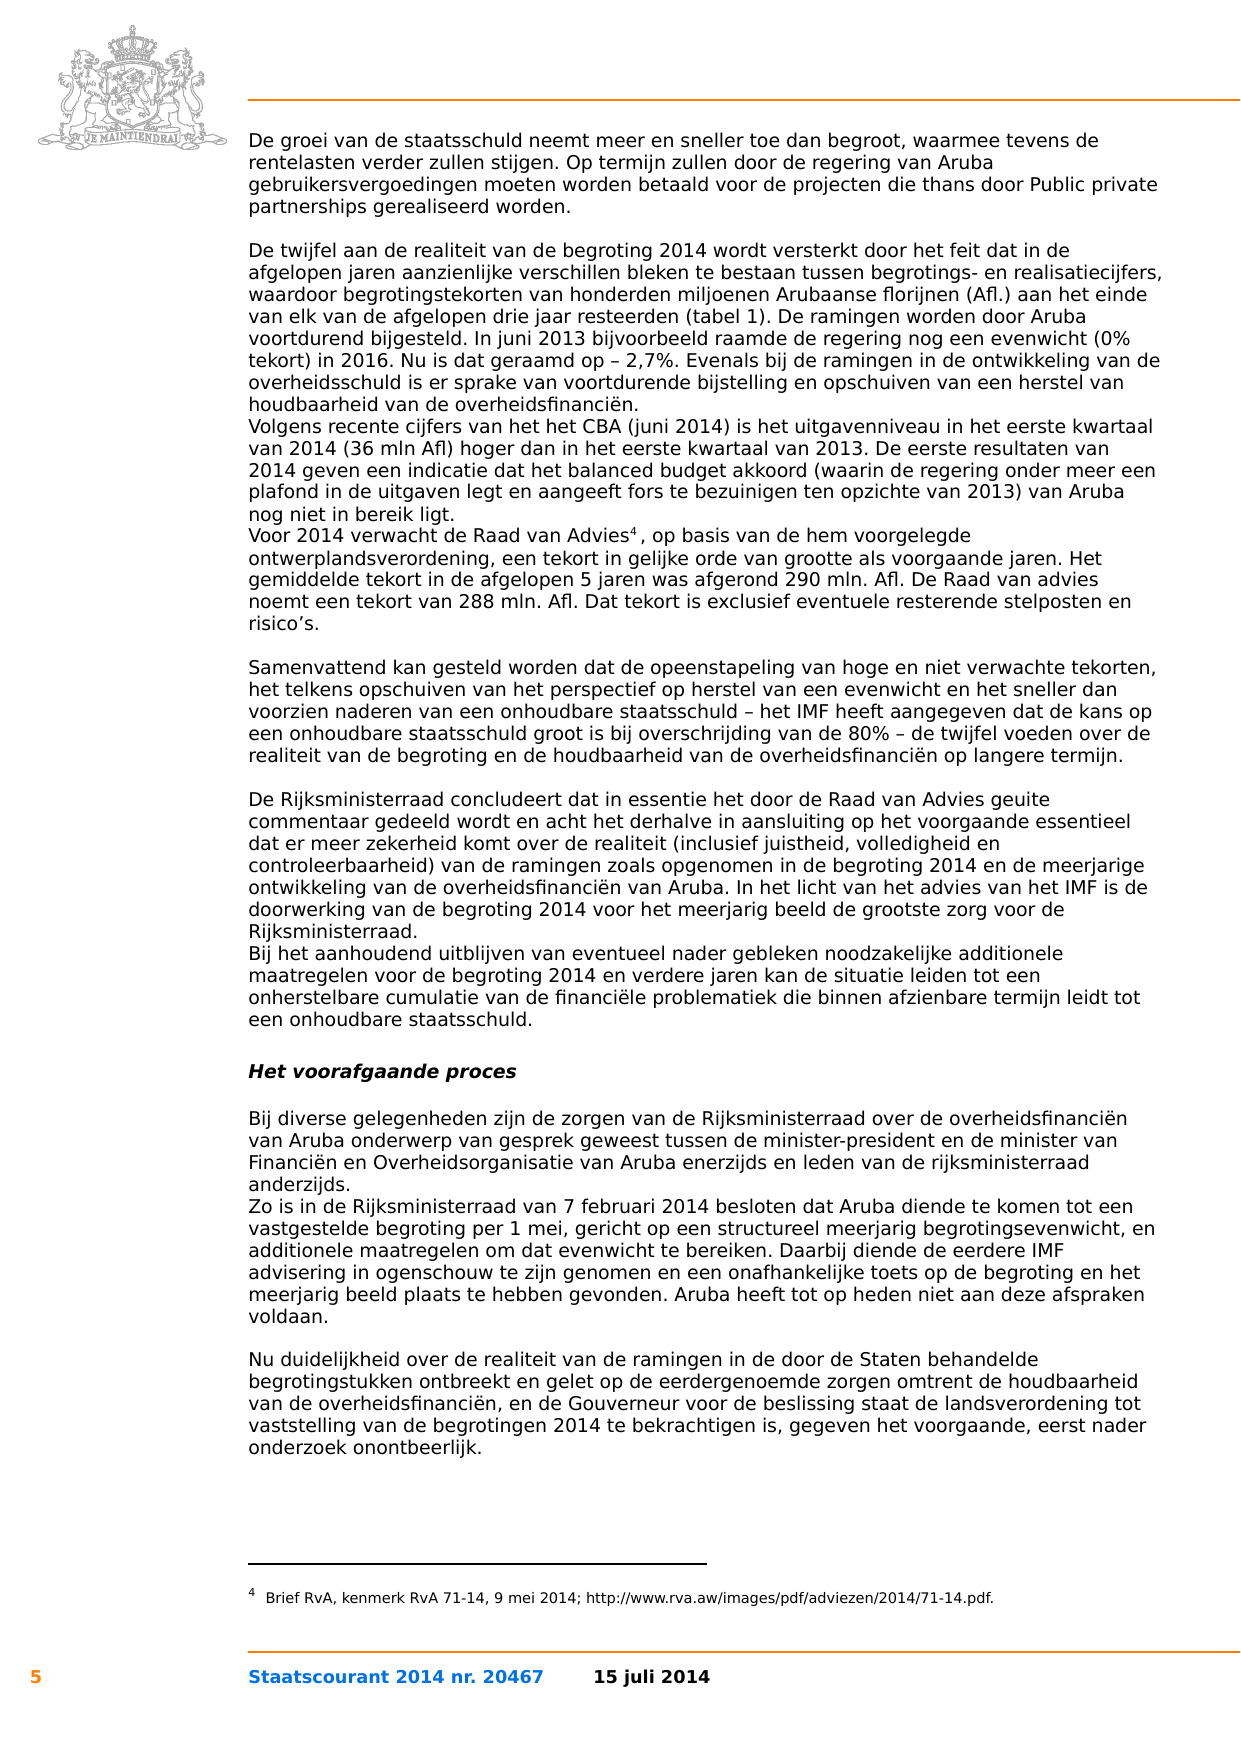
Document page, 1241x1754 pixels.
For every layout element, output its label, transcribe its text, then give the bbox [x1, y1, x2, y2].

text Bij diverse gelegenheden zijn de zorgen van de Rijksministerraad over de overheidsfinanciën van Aruba onderwerp van gesprek geweest tussen de minister-president en de minister van Financiën en Overheidsorganisatie van Aruba enerzijds en leden van de rijksministerraad anderzijds. [248, 1108, 1163, 1196]
subtitle Het voorafgaande proces [248, 1061, 1163, 1083]
text De Rijksministerraad concludeert dat in essentie het door de Raad van Advies geuite commentaar gedeeld wordt en acht het derhalve in aansluiting op het voorgaande essentieel dat er meer zekerheid komt over de realiteit (inclusief juistheid, volledigheid en controleerbaarheid) van de ramingen zoals opgenomen in de begroting 2014 en de meerjarige ontwikkeling van de overheidsfinanciën van Aruba. In het licht van het advies van het IMF is de doorwerking van de begroting 2014 voor het meerjarig beeld de grootste zorg voor de Rijksministerraad. [248, 789, 1163, 943]
text De groei van de staatsschuld neemt meer en sneller toe dan begroot, waarmee tevens de rentelasten verder zullen stijgen. Op termijn zullen door de regering van Aruba gebruikersvergoedingen moeten worden betaald voor de projecten die thans door Public private partnerships gerealiseerd worden. [248, 130, 1163, 218]
text Brief RvA, kenmerk RvA 71-14, 9 mei 2014; http://www.rva.aw/images/pdf/adviezen/2014/71-14.pdf. [248, 1586, 1163, 1608]
text Bij het aanhoudend uitblijven van eventueel nader gebleken noodzakelijke additionele maatregelen voor de begroting 2014 en verdere jaren kan de situatie leiden tot een onherstelbare cumulatie van de financiële problematiek die binnen afzienbare termijn leidt tot een onhoudbare staatsschuld. [248, 943, 1163, 1031]
text Voor 2014 verwacht de Raad van Advies, op basis van de hem voorgelegde ontwerplandsverordening, een tekort in gelijke orde van grootte als voorgaande jaren. Het gemiddelde tekort in de afgelopen 5 jaren was afgerond 290 mln. Afl. De Raad van advies noemt een tekort van 288 mln. Afl. Dat tekort is exclusief eventuele resterende stelposten en risico’s. [248, 525, 1163, 635]
text Volgens recente cijfers van het het CBA (juni 2014) is het uitgavenniveau in het eerste kwartaal van 2014 (36 mln Afl) hoger dan in het eerste kwartaal van 2013. De eerste resultaten van 2014 geven een indicatie dat het balanced budget akkoord (waarin de regering onder meer een plafond in de uitgaven legt en aangeeft fors te bezuinigen ten opzichte van 2013) van Aruba nog niet in bereik ligt. [248, 416, 1163, 525]
text Nu duidelijkheid over de realiteit van de ramingen in de door de Staten behandelde begrotingstukken ontbreekt en gelet op de eerdergenoemde zorgen omtrent de houdbaarheid van de overheidsfinanciën, en de Gouverneur voor de beslissing staat de landsverordening tot vaststelling van de begrotingen 2014 te bekrachtigen is, gegeven het voorgaande, eerst nader onderzoek onontbeerlijk. [248, 1349, 1163, 1459]
picture [38, 25, 227, 150]
text Zo is in de Rijksministerraad van 7 februari 2014 besloten dat Aruba diende te komen tot een vastgestelde begroting per 1 mei, gericht op een structureel meerjarig begrotingsevenwicht, en additionele maatregelen om dat evenwicht te bereiken. Daarbij diende de eerdere IMF advisering in ogenschouw te zijn genomen en een onafhankelijke toets op de begroting en het meerjarig beeld plaats te hebben gevonden. Aruba heeft tot op heden niet aan deze afspraken voldaan. [248, 1196, 1163, 1327]
text De twijfel aan de realiteit van de begroting 2014 wordt versterkt door het feit dat in de afgelopen jaren aanzienlijke verschillen bleken te bestaan tussen begrotings- en realisatiecijfers, waardoor begrotingstekorten van honderden miljoenen Arubaanse florijnen (Afl.) aan het einde van elk van de afgelopen drie jaar resteerden (tabel 1). De ramingen worden door Aruba voortdurend bijgesteld. In juni 2013 bijvoorbeeld raamde de regering nog een evenwicht (0% tekort) in 2016. Nu is dat geraamd op – 2,7%. Evenals bij de ramingen in de ontwikkeling van de overheidsschuld is er sprake van voortdurende bijstelling en opschuiven van een herstel van houdbaarheid van de overheidsfinanciën. [248, 240, 1163, 416]
text Samenvattend kan gesteld worden dat de opeenstapeling van hoge en niet verwachte tekorten, het telkens opschuiven van het perspectief op herstel van een evenwicht en het sneller dan voorzien naderen van een onhoudbare staatsschuld – het IMF heeft aangegeven dat de kans op een onhoudbare staatsschuld groot is bij overschrijding van de 80% – de twijfel voeden over de realiteit van de begroting en de houdbaarheid van de overheidsfinanciën op langere termijn. [248, 657, 1163, 767]
